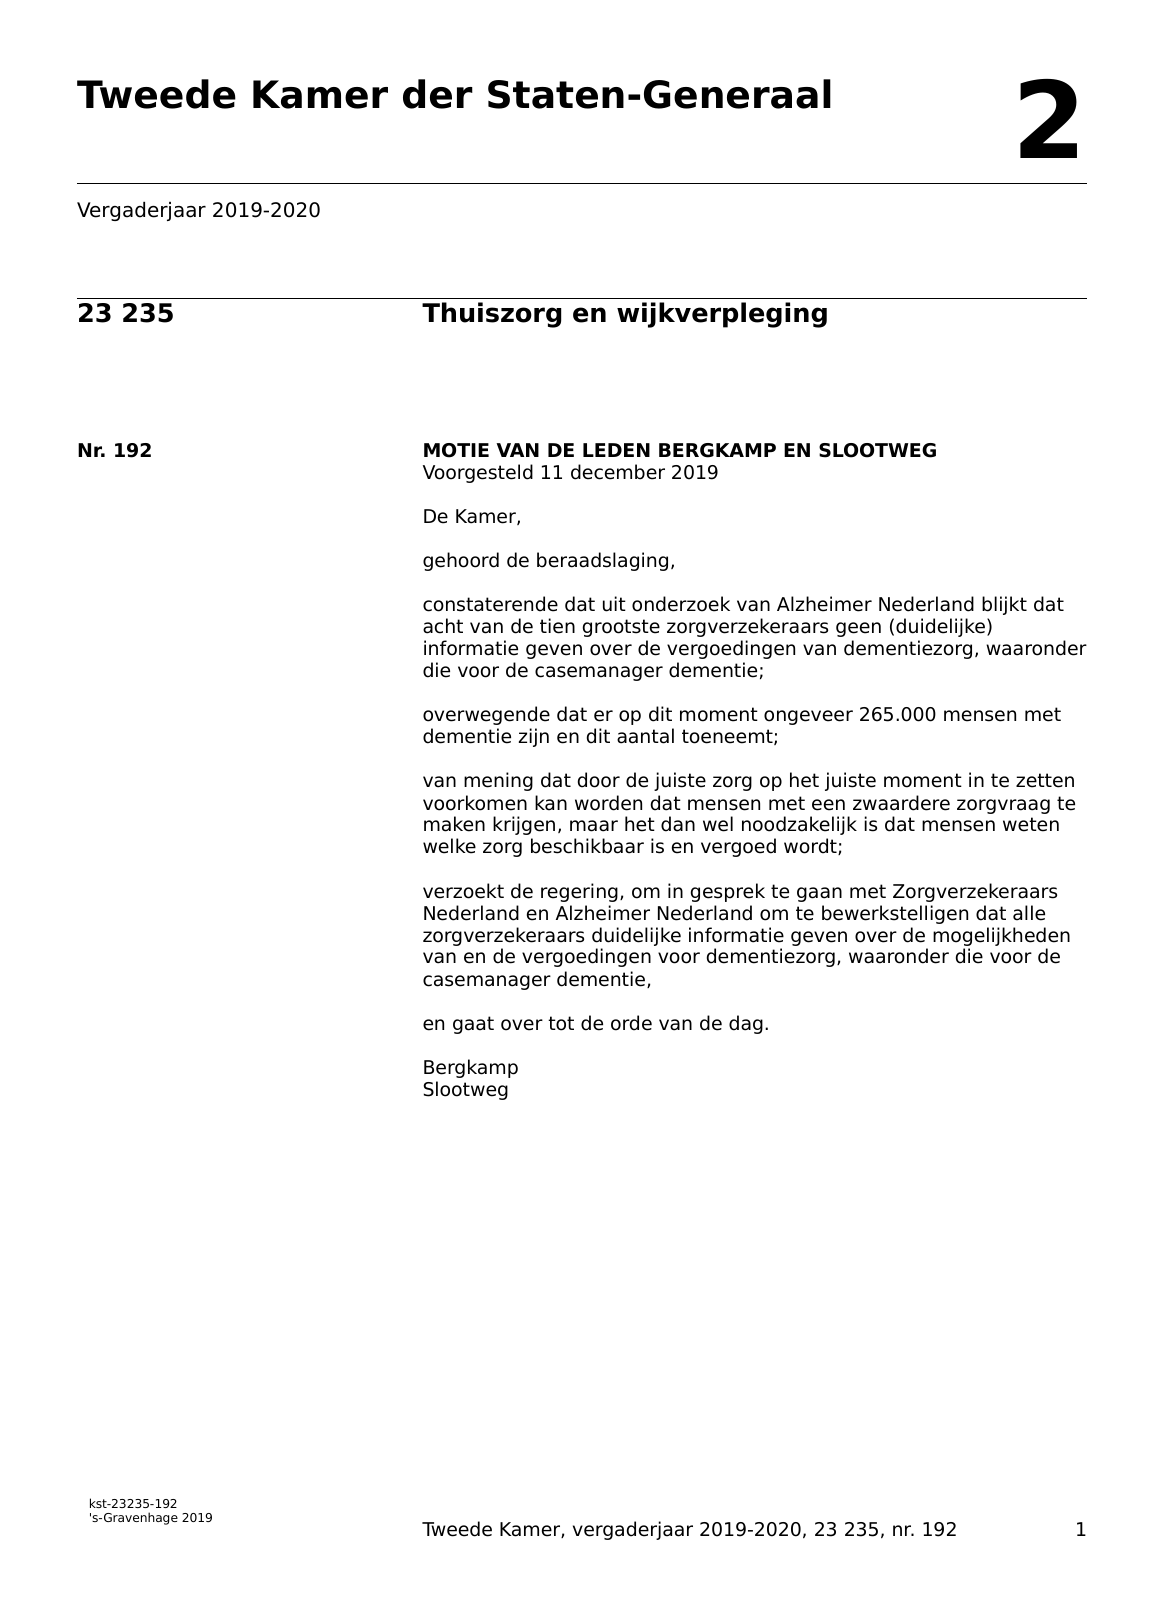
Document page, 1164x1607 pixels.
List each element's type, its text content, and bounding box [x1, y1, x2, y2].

text van mening dat door de juiste zorg op het juiste moment in te zetten voorkomen kan worden dat mensen met een zwaardere zorgvraag te maken krijgen, maar het dan wel noodzakelijk is dat mensen weten welke zorg beschikbaar is en vergoed wordt; [422, 770, 1087, 858]
text constaterende dat uit onderzoek van Alzheimer Nederland blijkt dat acht van de tien grootste zorgverzekeraars geen (duidelijke) informatie geven over de vergoedingen van dementiezorg, waaronder die voor de casemanager dementie; [422, 594, 1087, 682]
text 's-Gravenhage 2019 [88, 1511, 323, 1525]
table_header 2 [886, 59, 1087, 183]
text gehoord de beraadslaging, [422, 550, 1087, 572]
table_header Tweede Kamer der Staten-Generaal [77, 59, 886, 183]
table_cell Vergaderjaar 2019-2020 [77, 184, 1087, 298]
text verzoekt de regering, om in gesprek te gaan met Zorgverzekeraars Nederland en Alzheimer Nederland om te bewerkstelligen dat alle zorgverzekeraars duidelijke informatie geven over de mogelijkheden van en de vergoedingen voor dementiezorg, waaronder die voor de casemanager dementie, [422, 881, 1087, 990]
subtitle Nr. 192 MOTIE VAN DE LEDEN BERGKAMP EN SLOOTWEG [77, 440, 1087, 462]
subtitle 23 235 Thuiszorg en wijkverpleging [77, 299, 1087, 329]
text kst-23235-192 [88, 1497, 323, 1511]
text De Kamer, [422, 506, 1087, 528]
text Bergkamp [422, 1057, 1087, 1079]
text Voorgesteld 11 december 2019 [422, 462, 1087, 484]
text en gaat over tot de orde van de dag. [422, 1013, 1087, 1034]
text overwegende dat er op dit moment ongeveer 265.000 mensen met dementie zijn en dit aantal toeneemt; [422, 704, 1087, 748]
text Slootweg [422, 1079, 1087, 1101]
